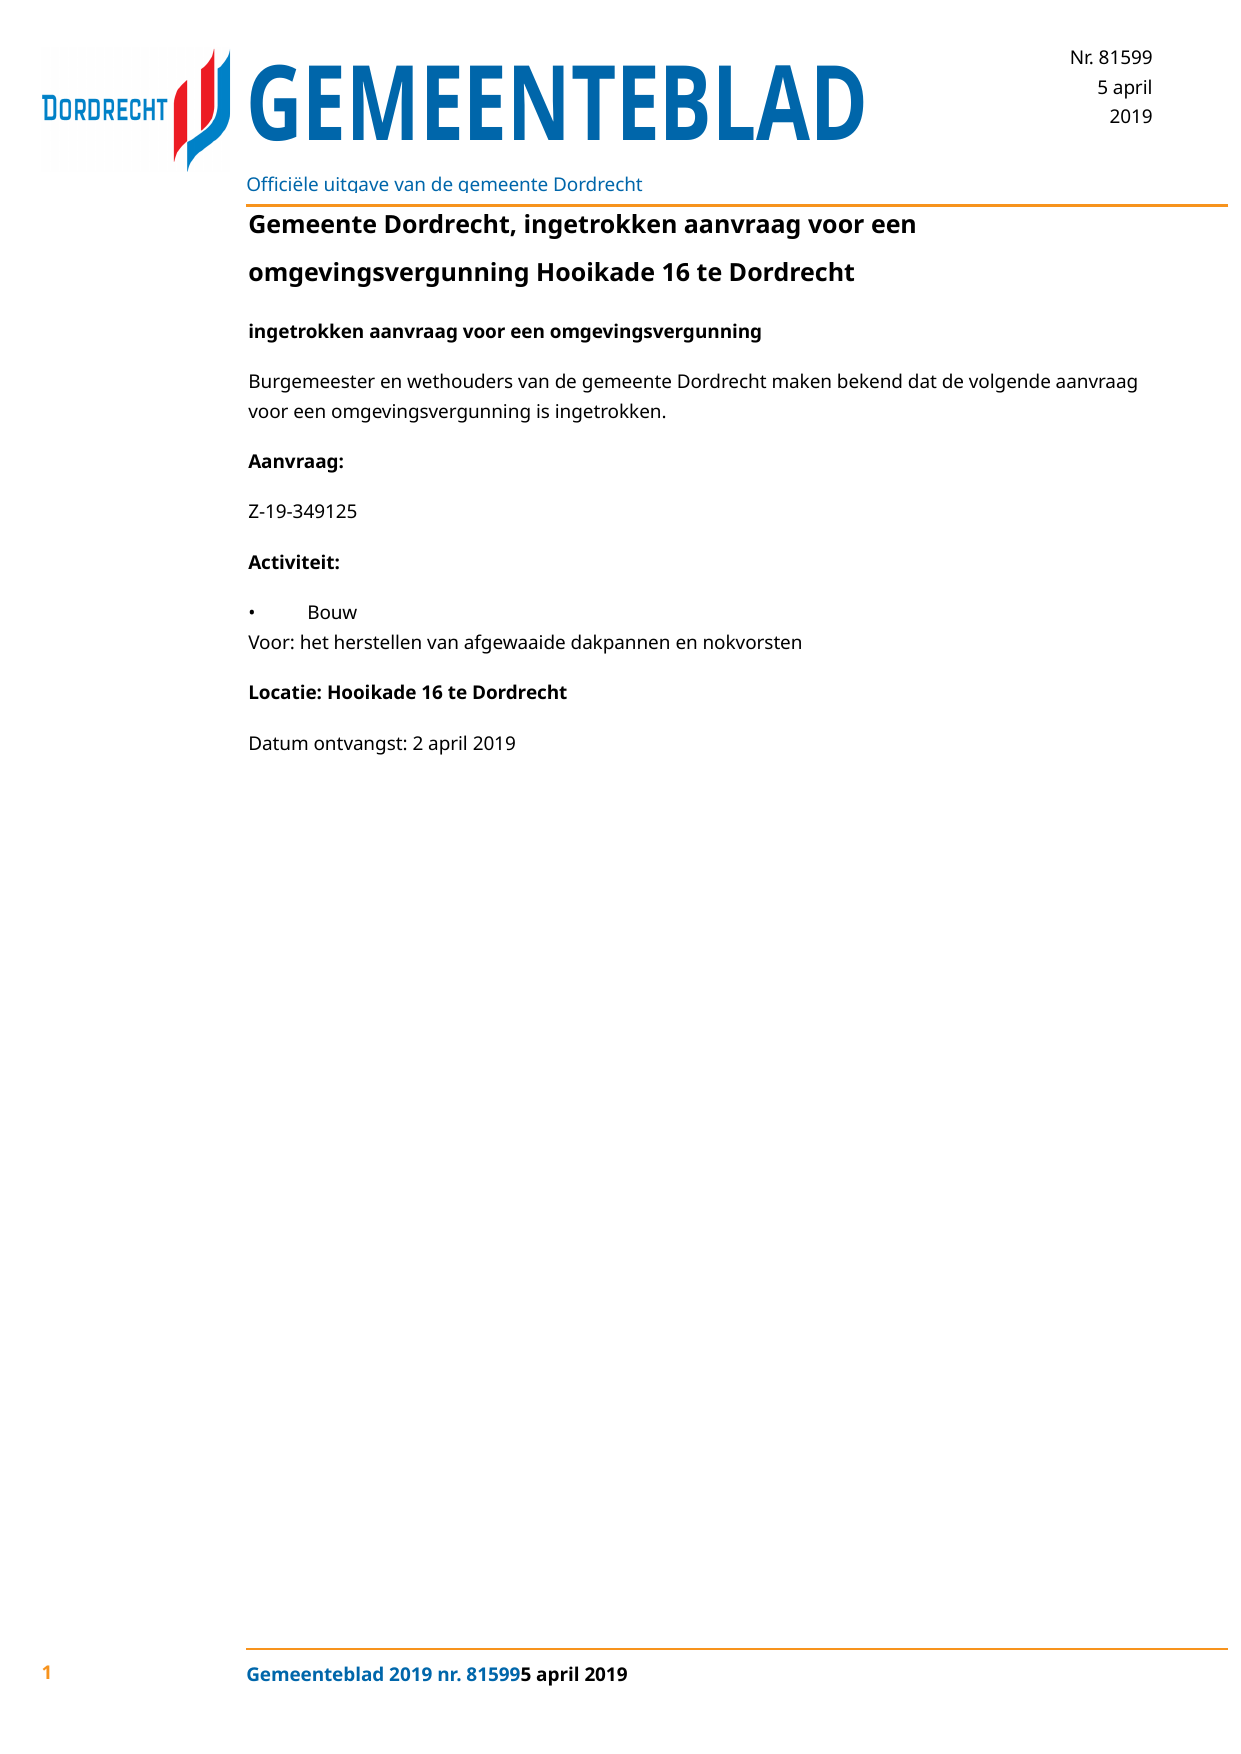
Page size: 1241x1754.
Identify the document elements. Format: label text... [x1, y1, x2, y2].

list Bouw [248, 599, 1152, 625]
text Activiteit: [248, 549, 1152, 575]
text Aanvraag: [248, 448, 1152, 474]
text Voor: het herstellen van afgewaaide dakpannen en nokvorsten [248, 629, 1152, 655]
text ingetrokken aanvraag voor een omgevingsvergunning [248, 318, 1152, 344]
text Locatie: Hooikade 16 te Dordrecht [248, 679, 1152, 705]
text Datum ontvangst: 2 april 2019 [248, 730, 1152, 756]
picture [41, 47, 231, 172]
text Gemeente Dordrecht, ingetrokken aanvraag voor een omgevingsvergunning Hooikade 16 te Dordrecht [248, 207, 1152, 288]
text Burgemeester en wethouders van de gemeente Dordrecht maken bekend dat de volgende aanvraag voor een omgevingsvergunning is ingetrokken. [248, 368, 1152, 424]
text Z-19-349125 [248, 499, 1152, 524]
